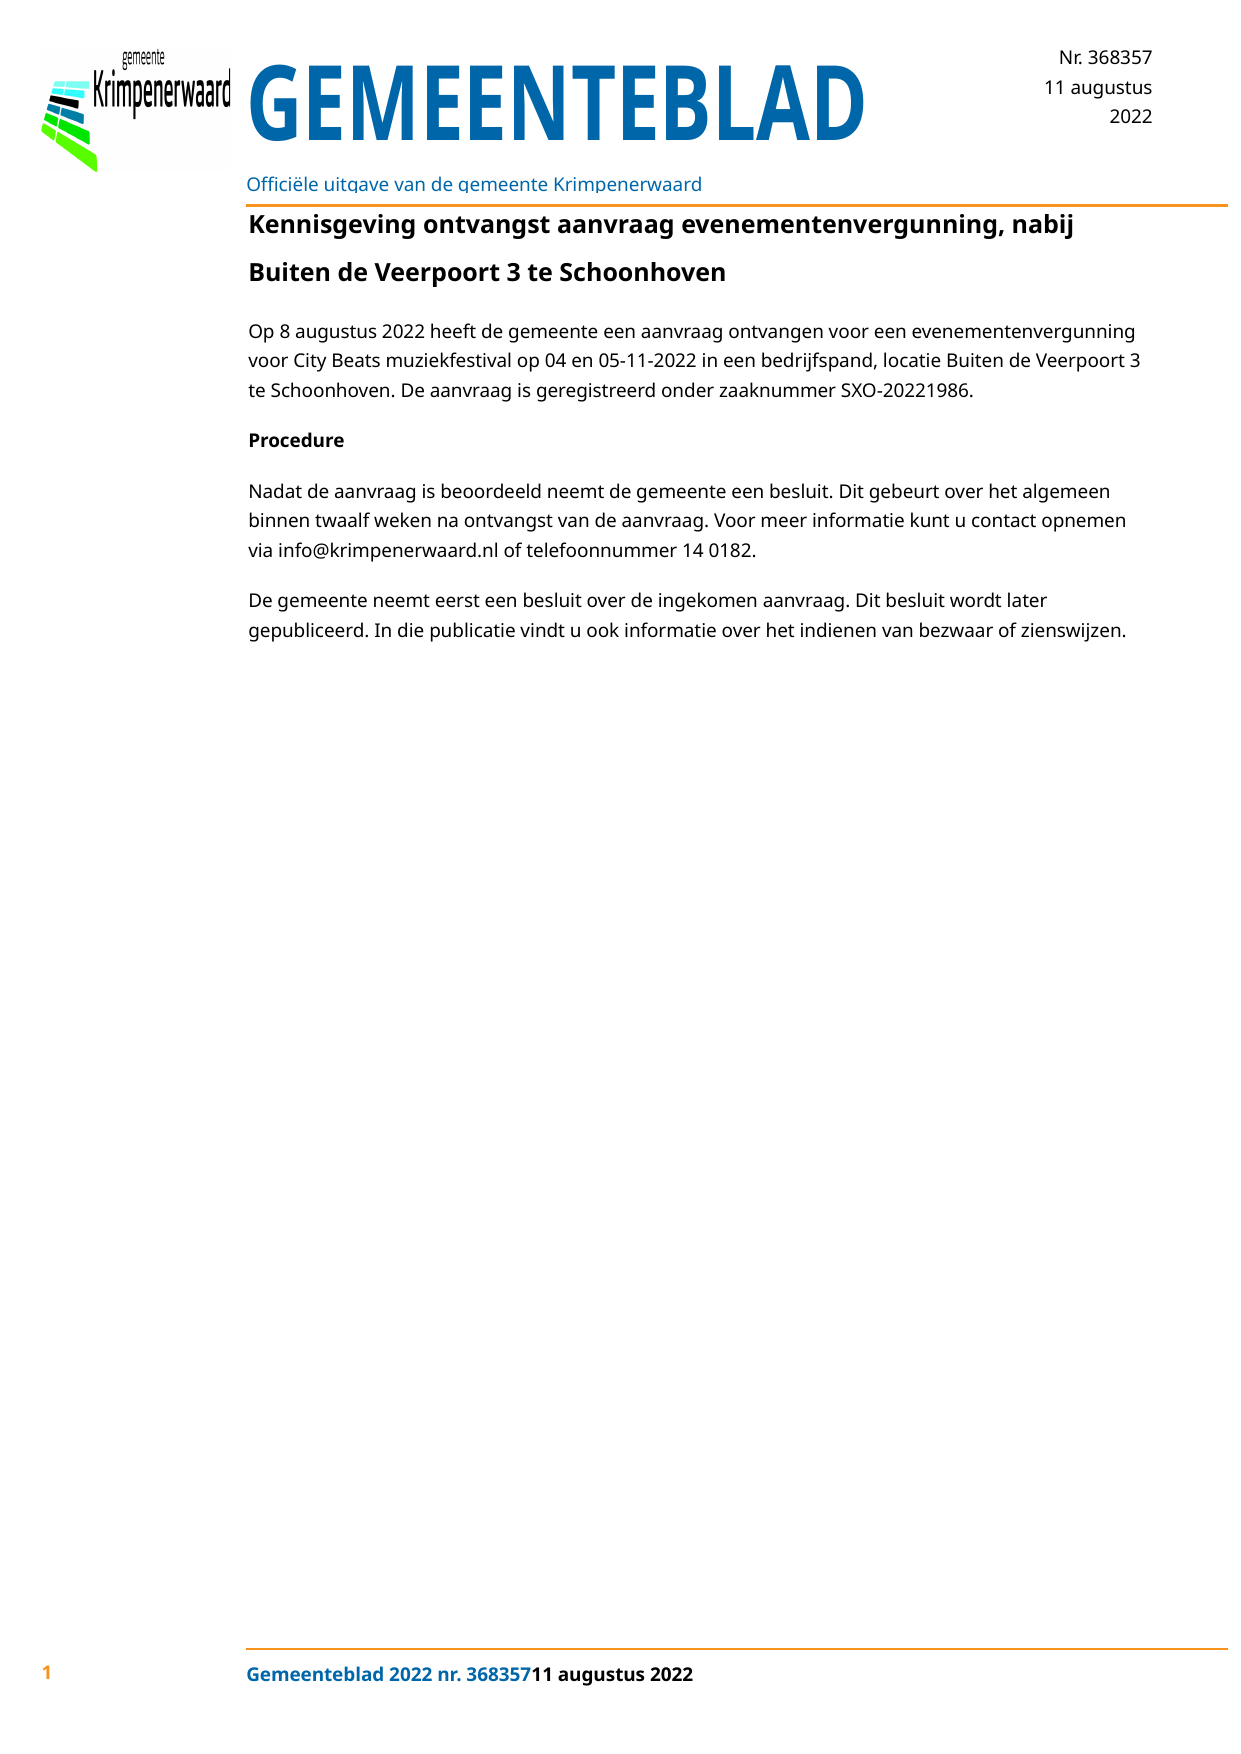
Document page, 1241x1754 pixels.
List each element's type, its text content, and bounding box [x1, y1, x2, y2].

picture [41, 47, 231, 172]
text Kennisgeving ontvangst aanvraag evenementenvergunning, nabij Buiten de Veerpoort 3 te Schoonhoven [248, 207, 1152, 288]
text Procedure [248, 427, 1152, 453]
text Nadat de aanvraag is beoordeeld neemt de gemeente een besluit. Dit gebeurt over het algemeen binnen twaalf weken na ontvangst van de aanvraag. Voor meer informatie kunt u contact opnemen via info@krimpenerwaard.nl of telefoonnummer 14 0182. [248, 478, 1152, 563]
text Op 8 augustus 2022 heeft de gemeente een aanvraag ontvangen voor een evenementenvergunning voor City Beats muziekfestival op 04 en 05-11-2022 in een bedrijfspand, locatie Buiten de Veerpoort 3 te Schoonhoven. De aanvraag is geregistreerd onder zaaknummer SXO-20221986. [248, 318, 1152, 403]
text De gemeente neemt eerst een besluit over de ingekomen aanvraag. Dit besluit wordt later gepubliceerd. In die publicatie vindt u ook informatie over het indienen van bezwaar of zienswijzen. [248, 587, 1152, 643]
